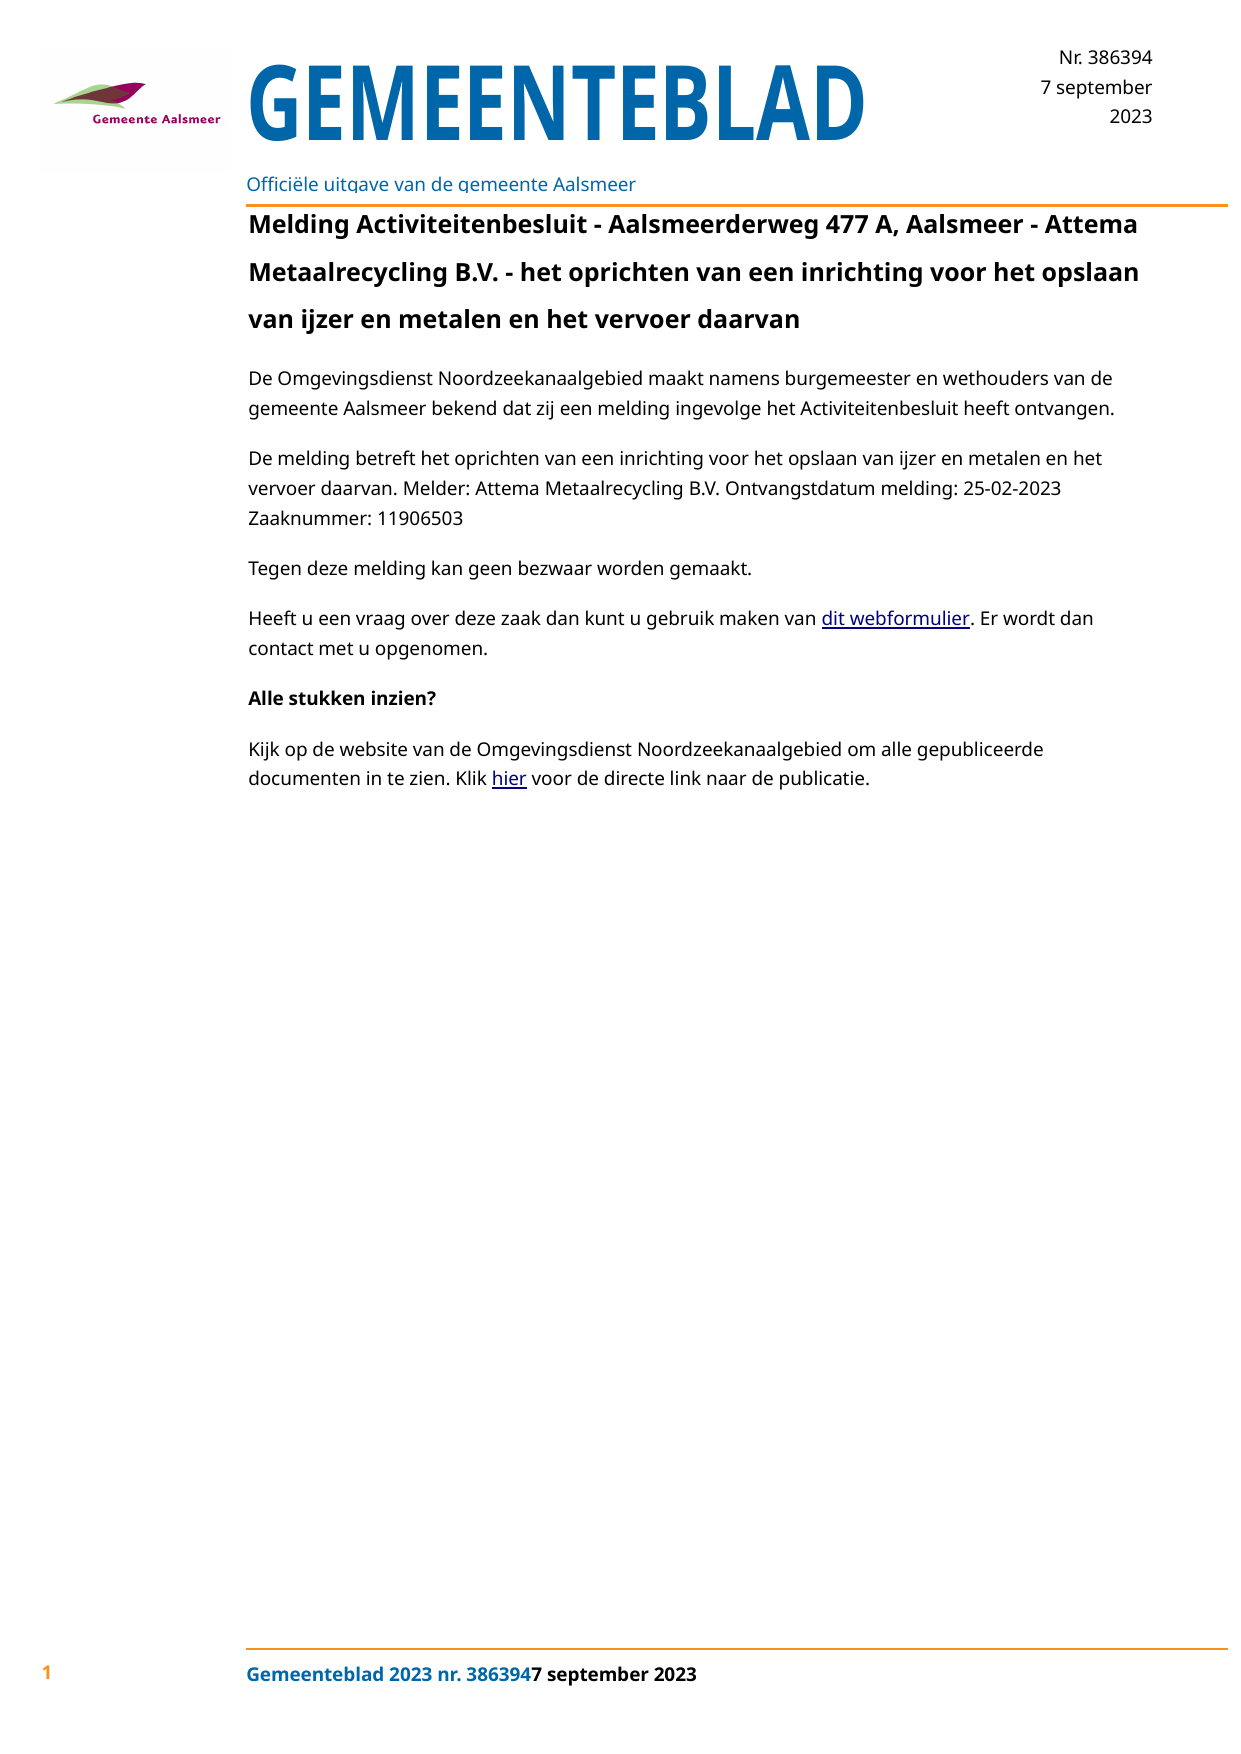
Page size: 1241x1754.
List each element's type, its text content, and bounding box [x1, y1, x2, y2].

text Tegen deze melding kan geen bezwaar worden gemaakt. [248, 555, 1152, 581]
text Heeft u een vraag over deze zaak dan kunt u gebruik maken van dit webformulier. Er wordt dan contact met u opgenomen. [248, 606, 1152, 661]
text Kijk op de website van de Omgevingsdienst Noordzeekanaalgebied om alle gepubliceerde documenten in te zien. Klik hier voor de directe link naar de publicatie. [248, 736, 1152, 791]
text Melding Activiteitenbesluit - Aalsmeerderweg 477 A, Aalsmeer - Attema Metaalrecycling B.V. - het oprichten van een inrichting voor het opslaan van ijzer en metalen en het vervoer daarvan [248, 207, 1152, 336]
text De melding betreft het oprichten van een inrichting voor het opslaan van ijzer en metalen en het vervoer daarvan. Melder: Attema Metaalrecycling B.V. Ontvangstdatum melding: 25-02-2023 Zaaknummer: 11906503 [248, 446, 1152, 530]
picture [41, 47, 231, 172]
text Alle stukken inzien? [248, 686, 1152, 711]
text De Omgevingsdienst Noordzeekanaalgebied maakt namens burgemeester en wethouders van de gemeente Aalsmeer bekend dat zij een melding ingevolge het Activiteitenbesluit heeft ontvangen. [248, 366, 1152, 421]
